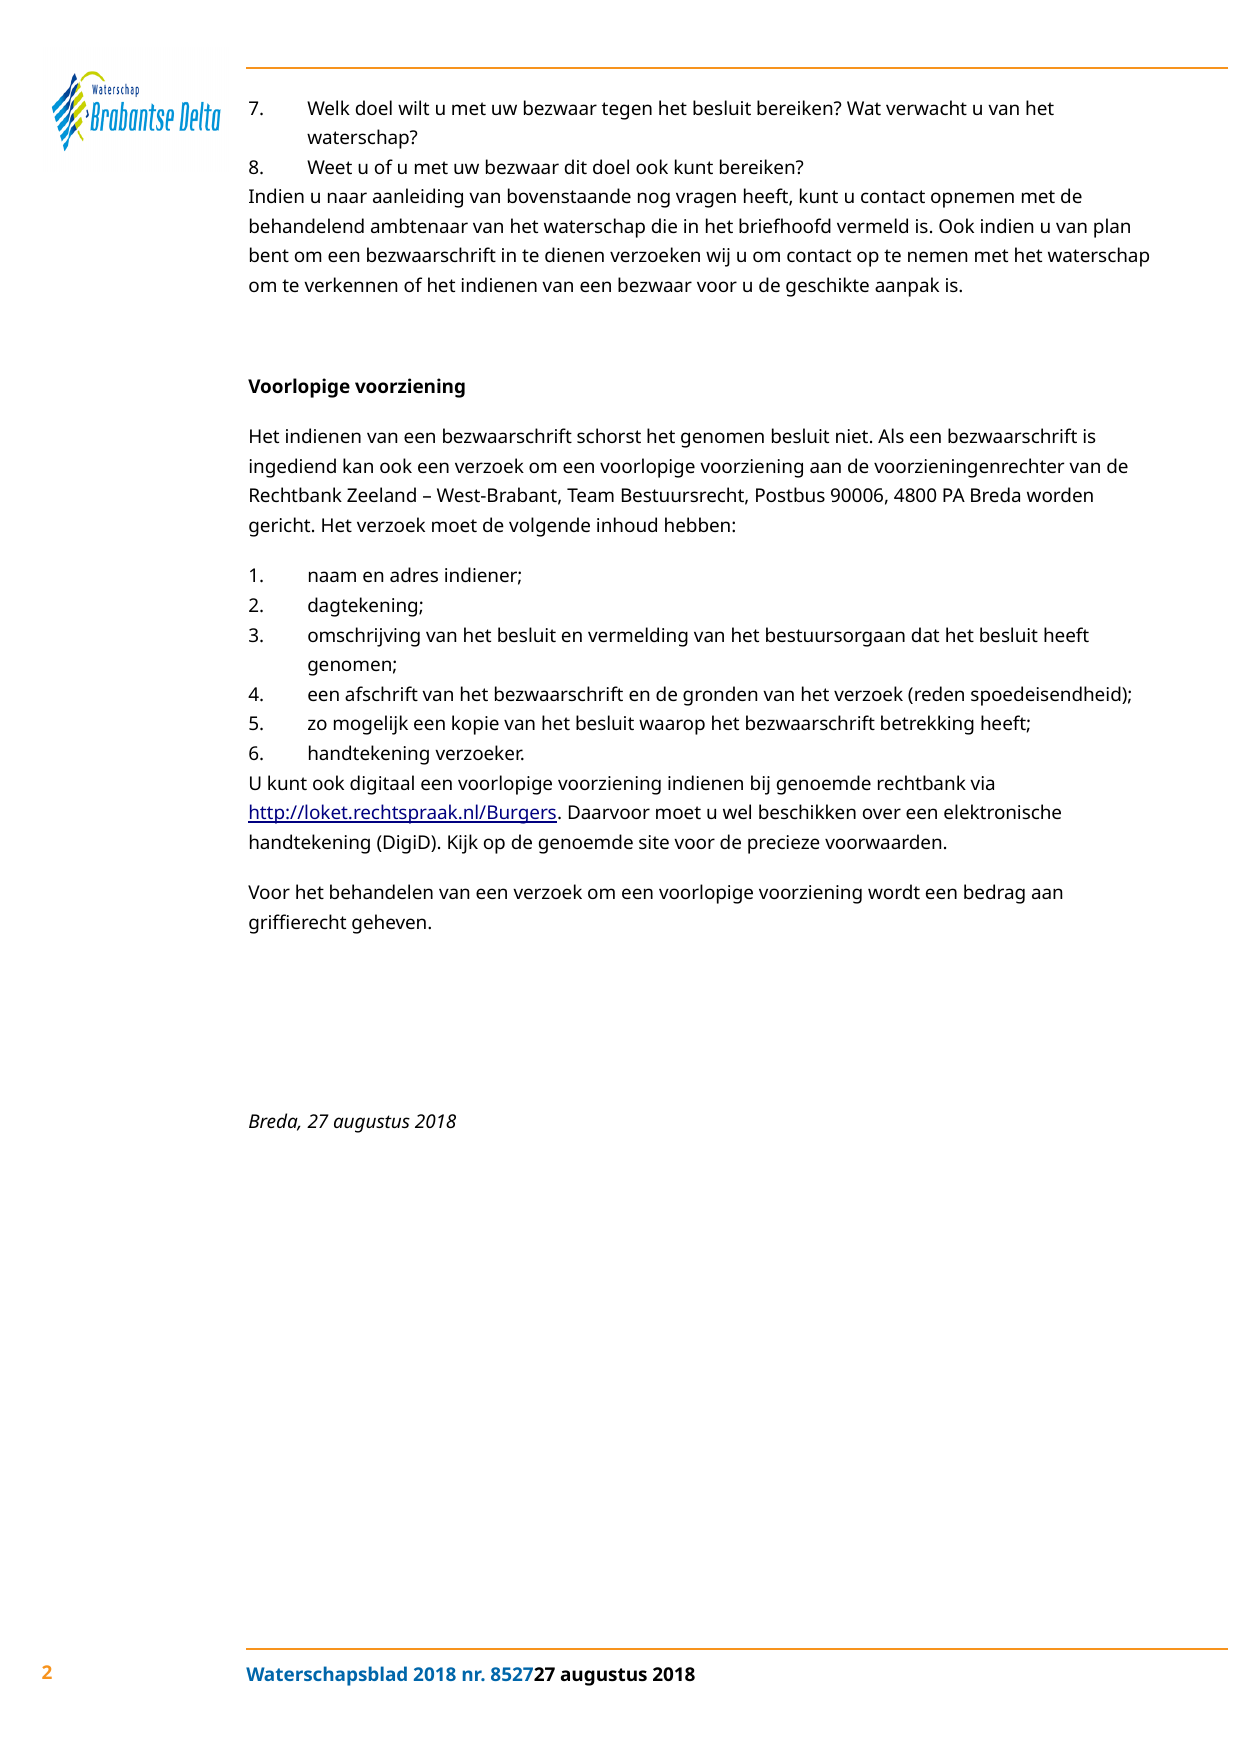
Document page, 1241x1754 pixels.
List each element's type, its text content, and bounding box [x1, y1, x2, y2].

picture [41, 47, 231, 172]
list dagtekening; [248, 592, 1152, 618]
list handtekening verzoeker. [248, 740, 1152, 766]
list naam en adres indiener; [248, 563, 1152, 588]
list Weet u of u met uw bezwaar dit doel ook kunt bereiken? [248, 154, 1152, 180]
list omschrijving van het besluit en vermelding van het bestuursorgaan dat het besluit heeft genomen; [248, 622, 1152, 677]
text U kunt ook digitaal een voorlopige voorziening indienen bij genoemde rechtbank via http://loket.rechtspraak.nl/Burgers. Daarvoor moet u wel beschikken over een elektronische handtekening (DigiD). Kijk op de genoemde site voor de precieze voorwaarden. [248, 770, 1152, 855]
text Het indienen van een bezwaarschrift schorst het genomen besluit niet. Als een bezwaarschrift is ingediend kan ook een verzoek om een voorlopige voorziening aan de voorzieningenrechter van de Rechtbank Zeeland – West-Brabant, Team Bestuursrecht, Postbus 90006, 4800 PA Breda worden gericht. Het verzoek moet de volgende inhoud hebben: [248, 423, 1152, 538]
text Voorlopige voorziening [248, 373, 1152, 399]
text Indien u naar aanleiding van bovenstaande nog vragen heeft, kunt u contact opnemen met de behandelend ambtenaar van het waterschap die in het briefhoofd vermeld is. Ook indien u van plan bent om een bezwaarschrift in te dienen verzoeken wij u om contact op te nemen met het waterschap om te verkennen of het indienen van een bezwaar voor u de geschikte aanpak is. [248, 183, 1152, 298]
list zo mogelijk een kopie van het besluit waarop het bezwaarschrift betrekking heeft; [248, 711, 1152, 736]
list een afschrift van het bezwaarschrift en de gronden van het verzoek (reden spoedeisendheid); [248, 681, 1152, 707]
text Breda, 27 augustus 2018 [248, 1108, 1152, 1134]
text Voor het behandelen van een verzoek om een voorlopige voorziening wordt een bedrag aan griffierecht geheven. [248, 879, 1152, 935]
list Welk doel wilt u met uw bezwaar tegen het besluit bereiken? Wat verwacht u van het waterschap? [248, 95, 1152, 150]
